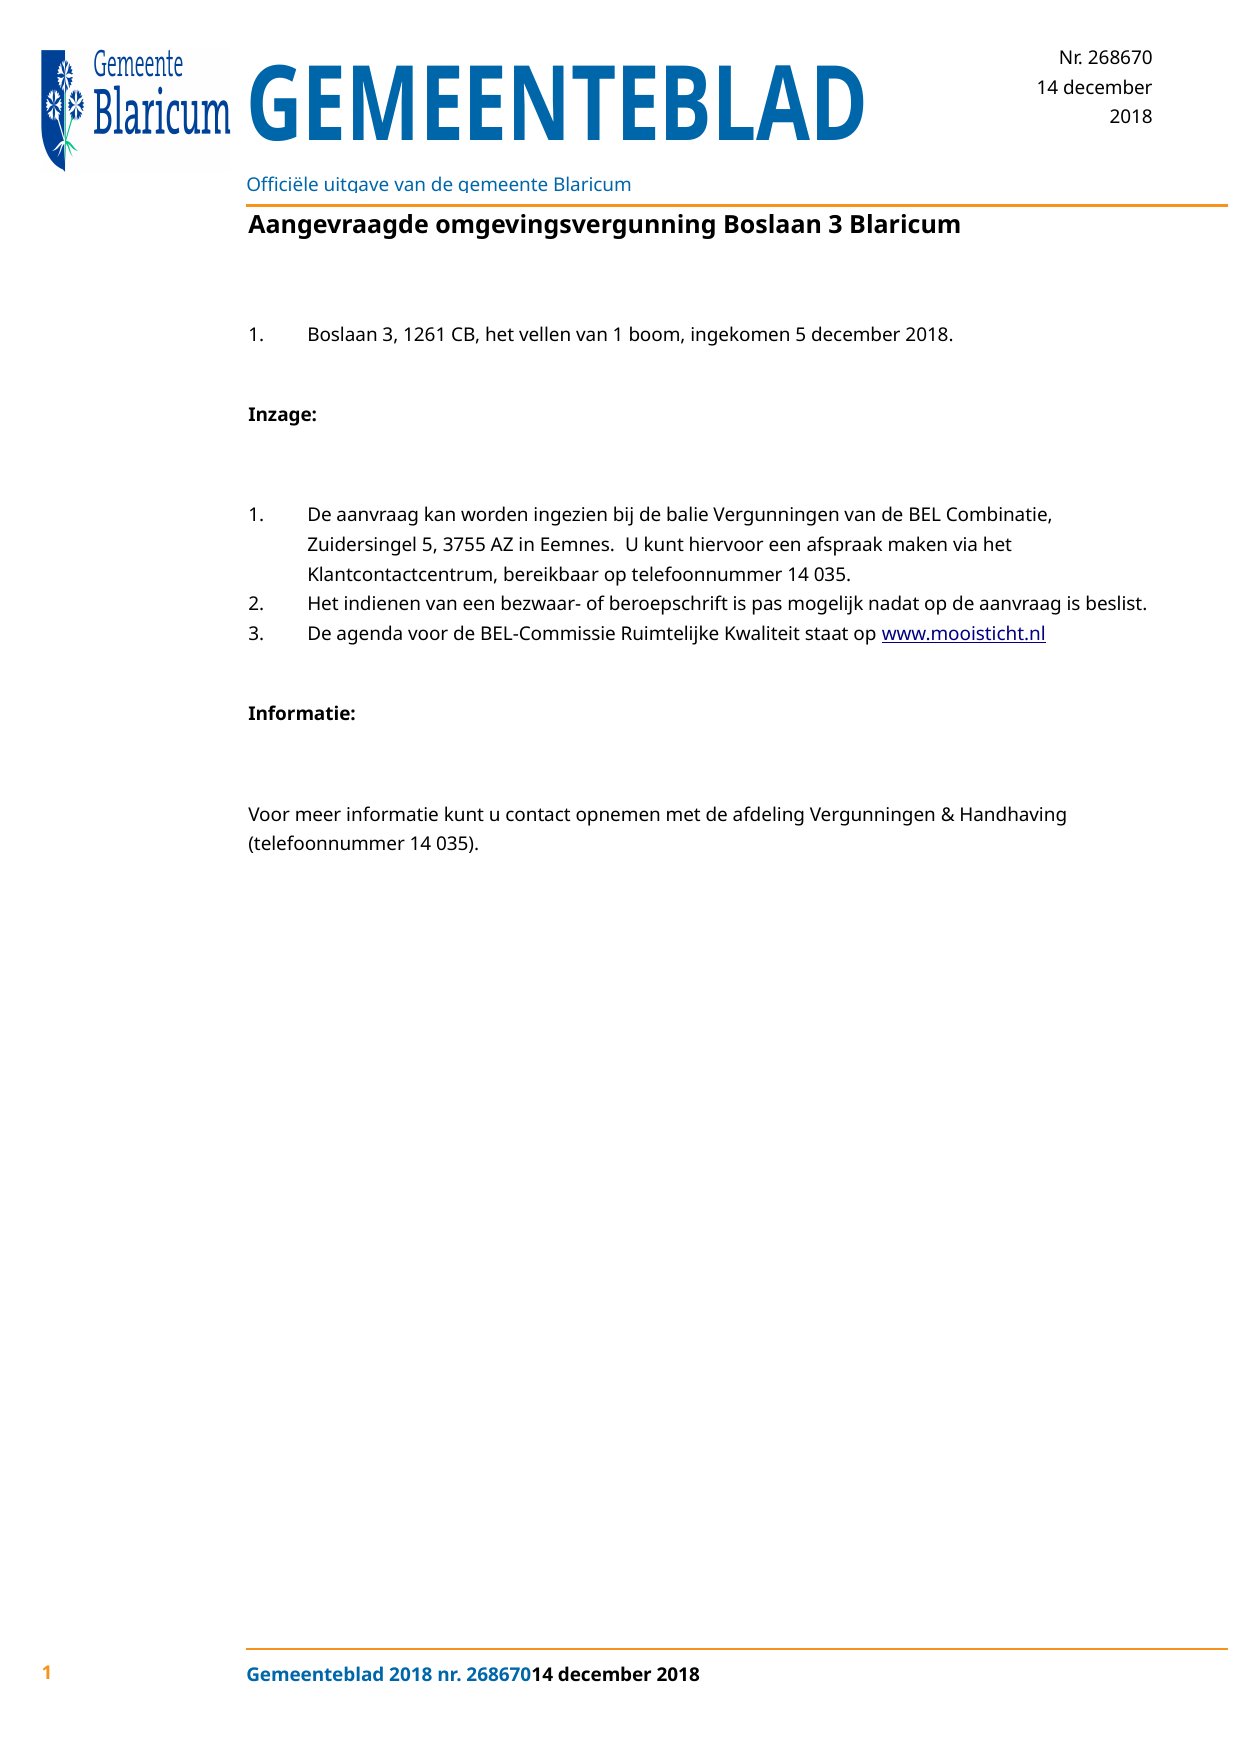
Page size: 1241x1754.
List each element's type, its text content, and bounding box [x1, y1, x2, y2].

list De aanvraag kan worden ingezien bij de balie Vergunningen van de BEL Combinatie, Zuidersingel 5, 3755 AZ in Eemnes. U kunt hiervoor een afspraak maken via het Klantcontactcentrum, bereikbaar op telefoonnummer 14 035. [248, 502, 1152, 586]
list Het indienen van een bezwaar- of beroepschrift is pas mogelijk nadat op de aanvraag is beslist. [248, 590, 1152, 616]
text Inzage: [248, 401, 1152, 426]
picture [41, 47, 231, 172]
text Aangevraagde omgevingsvergunning Boslaan 3 Blaricum [248, 207, 1152, 241]
list Boslaan 3, 1261 CB, het vellen van 1 boom, ingekomen 5 december 2018. [248, 321, 1152, 346]
list De agenda voor de BEL-Commissie Ruimtelijke Kwaliteit staat op www.mooisticht.nl [248, 620, 1152, 646]
text Voor meer informatie kunt u contact opnemen met de afdeling Vergunningen & Handhaving (telefoonnummer 14 035). [248, 801, 1152, 856]
text Informatie: [248, 700, 1152, 726]
